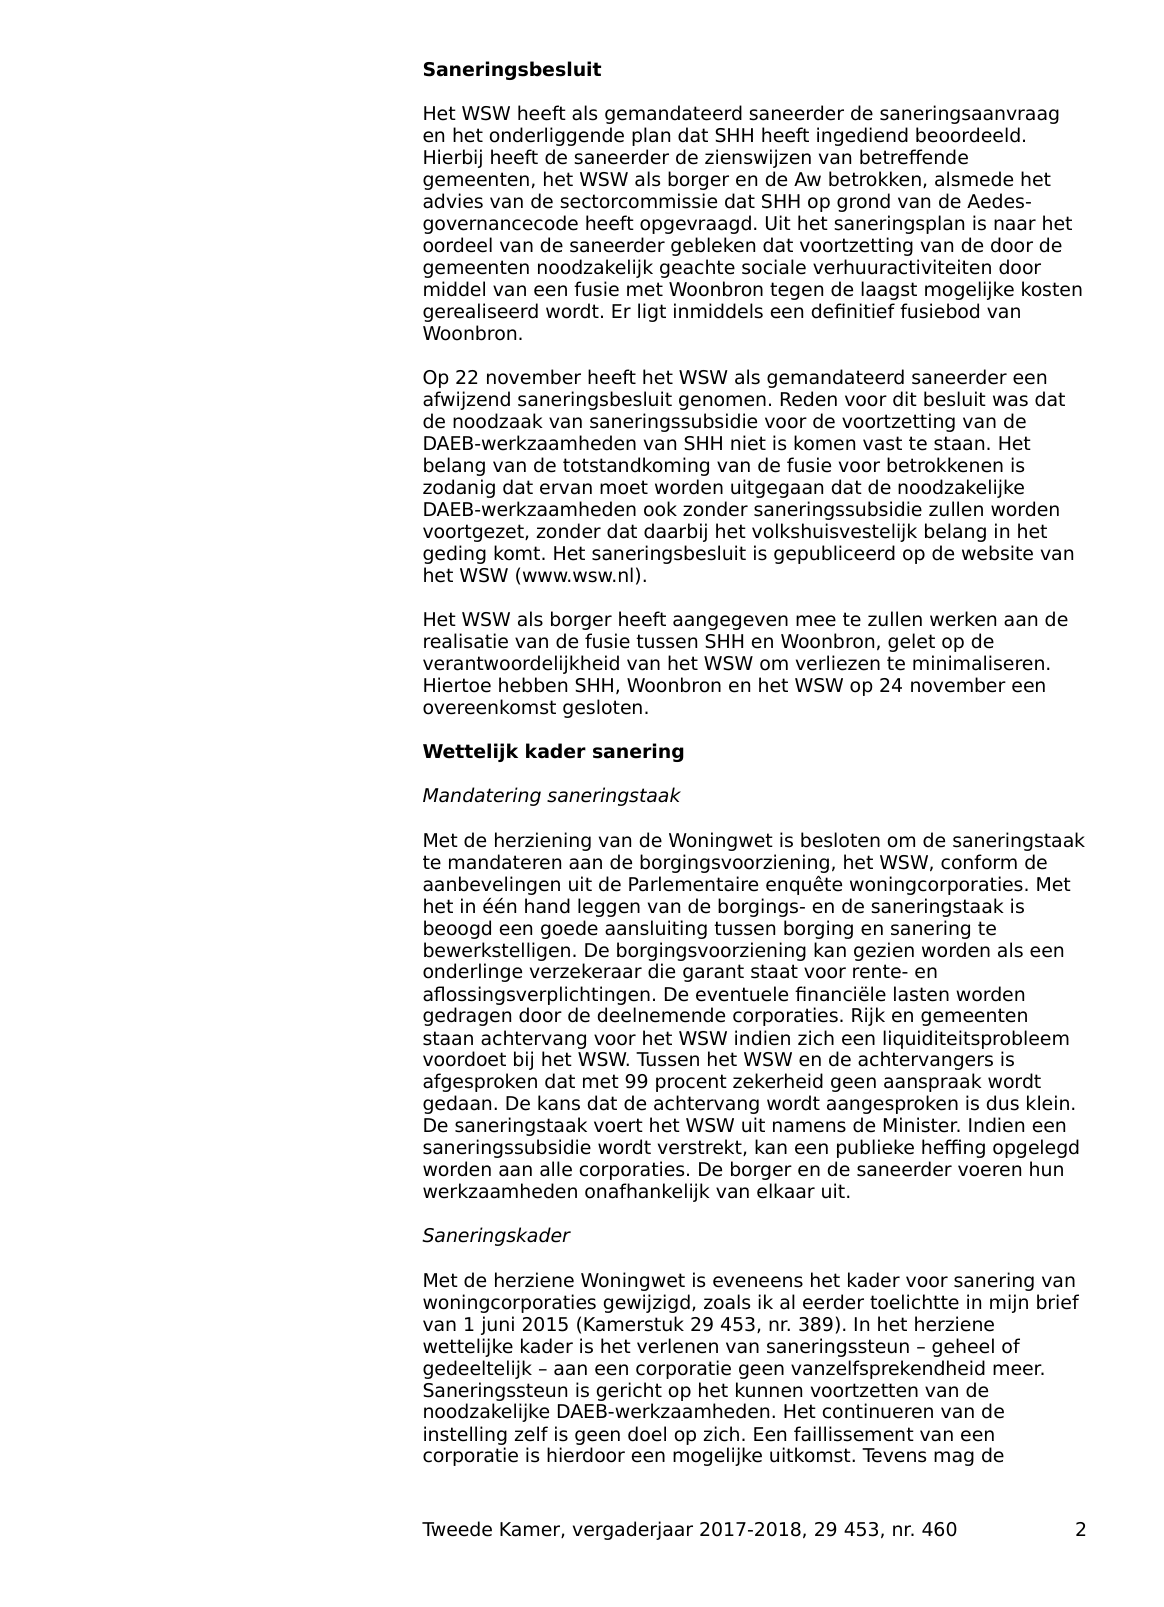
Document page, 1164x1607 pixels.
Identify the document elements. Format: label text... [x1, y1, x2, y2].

subtitle Wettelijk kader sanering [422, 741, 1087, 763]
text Het WSW heeft als gemandateerd saneerder de saneringsaanvraag en het onderliggende plan dat SHH heeft ingediend beoordeeld. Hierbij heeft de saneerder de zienswijzen van betreffende gemeenten, het WSW als borger en de Aw betrokken, alsmede het advies van de sectorcommissie dat SHH op grond van de Aedes-governancecode heeft opgevraagd. Uit het saneringsplan is naar het oordeel van de saneerder gebleken dat voortzetting van de door de gemeenten noodzakelijk geachte sociale verhuuractiviteiten door middel van een fusie met Woonbron tegen de laagst mogelijke kosten gerealiseerd wordt. Er ligt inmiddels een definitief fusiebod van Woonbron. [422, 103, 1087, 345]
text Met de herziening van de Woningwet is besloten om de saneringstaak te mandateren aan de borgingsvoorziening, het WSW, conform de aanbevelingen uit de Parlementaire enquête woningcorporaties. Met het in één hand leggen van de borgings- en de saneringstaak is beoogd een goede aansluiting tussen borging en sanering te bewerkstelligen. De borgingsvoorziening kan gezien worden als een onderlinge verzekeraar die garant staat voor rente- en aflossingsverplichtingen. De eventuele financiële lasten worden gedragen door de deelnemende corporaties. Rijk en gemeenten staan achtervang voor het WSW indien zich een liquiditeitsprobleem voordoet bij het WSW. Tussen het WSW en de achtervangers is afgesproken dat met 99 procent zekerheid geen aanspraak wordt gedaan. De kans dat de achtervang wordt aangesproken is dus klein. De saneringstaak voert het WSW uit namens de Minister. Indien een saneringssubsidie wordt verstrekt, kan een publieke heffing opgelegd worden aan alle corporaties. De borger en de saneerder voeren hun werkzaamheden onafhankelijk van elkaar uit. [422, 829, 1087, 1203]
subtitle Saneringskader [422, 1225, 1087, 1247]
text Op 22 november heeft het WSW als gemandateerd saneerder een afwijzend saneringsbesluit genomen. Reden voor dit besluit was dat de noodzaak van saneringssubsidie voor de voortzetting van de DAEB-werkzaamheden van SHH niet is komen vast te staan. Het belang van de totstandkoming van de fusie voor betrokkenen is zodanig dat ervan moet worden uitgegaan dat de noodzakelijke DAEB-werkzaamheden ook zonder saneringssubsidie zullen worden voortgezet, zonder dat daarbij het volkshuisvestelijk belang in het geding komt. Het saneringsbesluit is gepubliceerd op de website van het WSW (www.wsw.nl). [422, 367, 1087, 587]
text Met de herziene Woningwet is eveneens het kader voor sanering van woningcorporaties gewijzigd, zoals ik al eerder toelichtte in mijn brief van 1 juni 2015 (Kamerstuk 29 453, nr. 389). In het herziene wettelijke kader is het verlenen van saneringssteun – geheel of gedeeltelijk – aan een corporatie geen vanzelfsprekendheid meer. Saneringssteun is gericht op het kunnen voortzetten van de noodzakelijke DAEB-werkzaamheden. Het continueren van de instelling zelf is geen doel op zich. Een faillissement van een corporatie is hierdoor een mogelijke uitkomst. Tevens mag de [422, 1269, 1087, 1467]
subtitle Saneringsbesluit [422, 59, 1087, 81]
text Het WSW als borger heeft aangegeven mee te zullen werken aan de realisatie van de fusie tussen SHH en Woonbron, gelet op de verantwoordelijkheid van het WSW om verliezen te minimaliseren. Hiertoe hebben SHH, Woonbron en het WSW op 24 november een overeenkomst gesloten. [422, 609, 1087, 719]
subtitle Mandatering saneringstaak [422, 785, 1087, 807]
